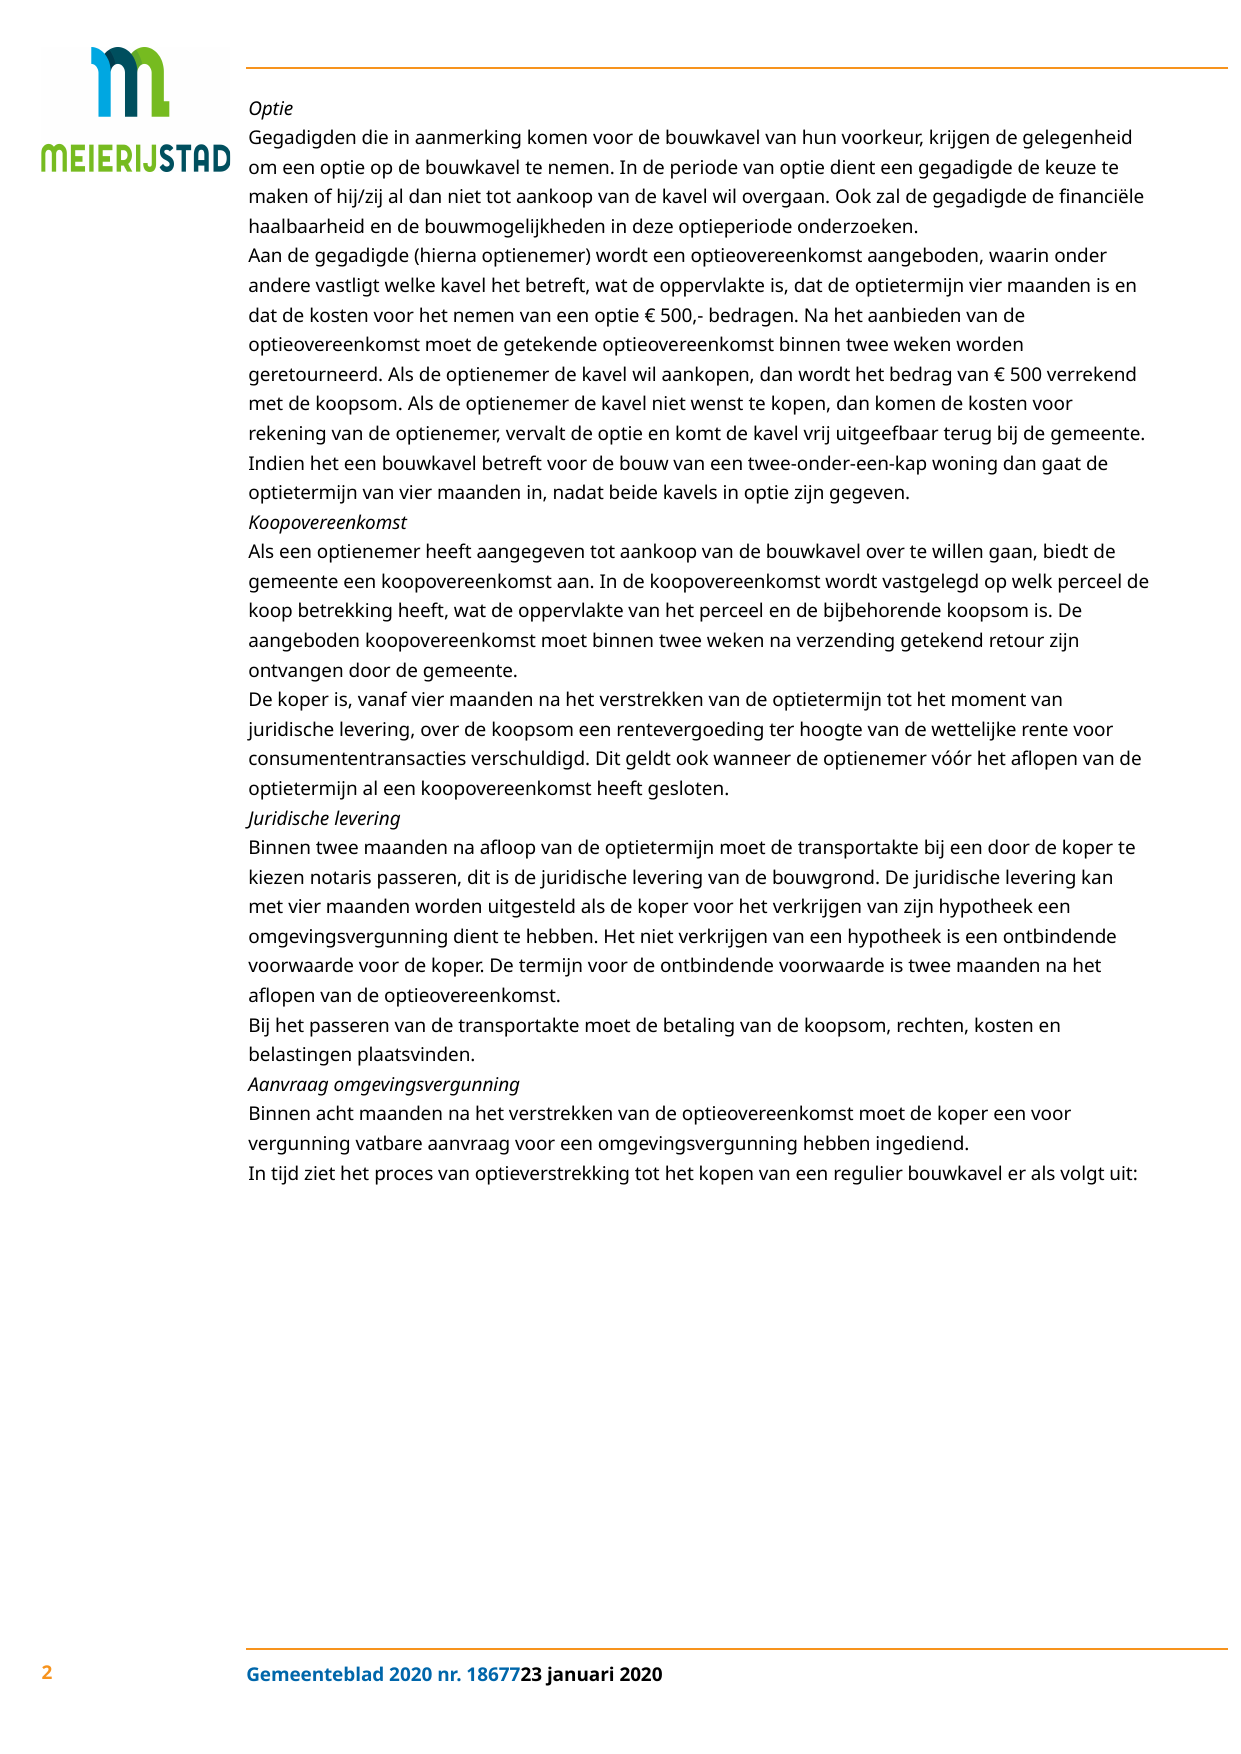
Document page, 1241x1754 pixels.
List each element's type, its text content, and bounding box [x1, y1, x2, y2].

text Aan de gegadigde (hierna optienemer) wordt een optieovereenkomst aangeboden, waarin onder andere vastligt welke kavel het betreft, wat de oppervlakte is, dat de optietermijn vier maanden is en dat de kosten voor het nemen van een optie € 500,- bedragen. Na het aanbieden van de optieovereenkomst moet de getekende optieovereenkomst binnen twee weken worden geretourneerd. Als de optienemer de kavel wil aankopen, dan wordt het bedrag van € 500 verrekend met de koopsom. Als de optienemer de kavel niet wenst te kopen, dan komen de kosten voor rekening van de optienemer, vervalt de optie en komt de kavel vrij uitgeefbaar terug bij de gemeente. [248, 243, 1152, 446]
picture [41, 47, 231, 172]
text Bij het passeren van de transportakte moet de betaling van de koopsom, rechten, kosten en belastingen plaatsvinden. [248, 1012, 1152, 1067]
text Gegadigden die in aanmerking komen voor de bouwkavel van hun voorkeur, krijgen de gelegenheid om een optie op de bouwkavel te nemen. In de periode van optie dient een gegadigde de keuze te maken of hij/zij al dan niet tot aankoop van de kavel wil overgaan. Ook zal de gegadigde de financiële haalbaarheid en de bouwmogelijkheden in deze optieperiode onderzoeken. [248, 124, 1152, 239]
text Juridische levering [248, 805, 1152, 831]
text Indien het een bouwkavel betreft voor de bouw van een twee-onder-een-kap woning dan gaat de optietermijn van vier maanden in, nadat beide kavels in optie zijn gegeven. [248, 450, 1152, 505]
text De koper is, vanaf vier maanden na het verstrekken van de optietermijn tot het moment van juridische levering, over de koopsom een rentevergoeding ter hoogte van de wettelijke rente voor consumententransacties verschuldigd. Dit geldt ook wanneer de optienemer vóór het aflopen van de optietermijn al een koopovereenkomst heeft gesloten. [248, 686, 1152, 801]
text Binnen acht maanden na het verstrekken van de optieovereenkomst moet de koper een voor vergunning vatbare aanvraag voor een omgevingsvergunning hebben ingediend. [248, 1101, 1152, 1156]
text Als een optienemer heeft aangegeven tot aankoop van de bouwkavel over te willen gaan, biedt de gemeente een koopovereenkomst aan. In de koopovereenkomst wordt vastgelegd op welk perceel de koop betrekking heeft, wat de oppervlakte van het perceel en de bijbehorende koopsom is. De aangeboden koopovereenkomst moet binnen twee weken na verzending getekend retour zijn ontvangen door de gemeente. [248, 538, 1152, 683]
text Optie [248, 95, 1152, 121]
text Binnen twee maanden na afloop van de optietermijn moet de transportakte bij een door de koper te kiezen notaris passeren, dit is de juridische levering van de bouwgrond. De juridische levering kan met vier maanden worden uitgesteld als de koper voor het verkrijgen van zijn hypotheek een omgevingsvergunning dient te hebben. Het niet verkrijgen van een hypotheek is een ontbindende voorwaarde voor de koper. De termijn voor de ontbindende voorwaarde is twee maanden na het aflopen van de optieovereenkomst. [248, 834, 1152, 1008]
text Aanvraag omgevingsvergunning [248, 1071, 1152, 1097]
text In tijd ziet het proces van optieverstrekking tot het kopen van een regulier bouwkavel er als volgt uit: [248, 1160, 1152, 1186]
text Koopovereenkomst [248, 509, 1152, 535]
